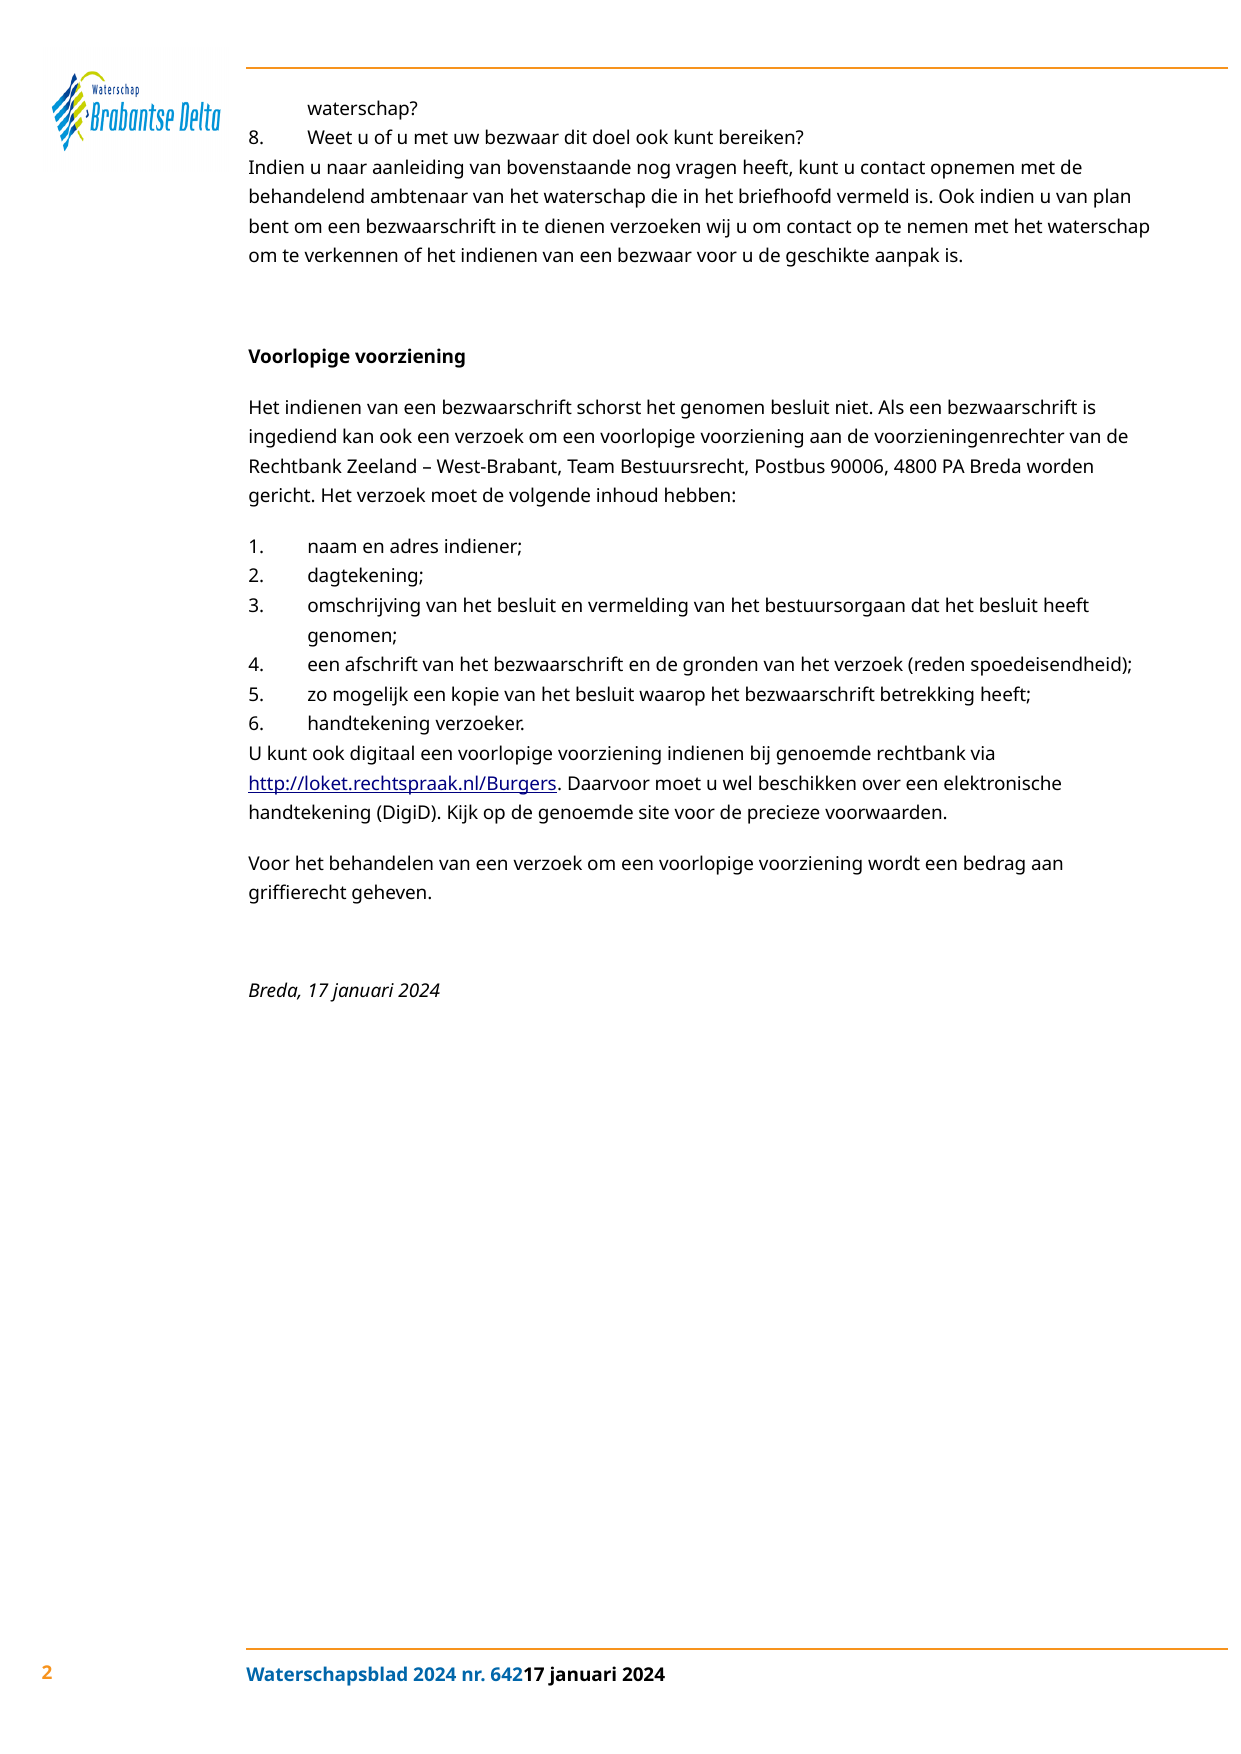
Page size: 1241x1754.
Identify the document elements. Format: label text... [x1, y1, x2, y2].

text Indien u naar aanleiding van bovenstaande nog vragen heeft, kunt u contact opnemen met de behandelend ambtenaar van het waterschap die in het briefhoofd vermeld is. Ook indien u van plan bent om een bezwaarschrift in te dienen verzoeken wij u om contact op te nemen met het waterschap om te verkennen of het indienen van een bezwaar voor u de geschikte aanpak is. [248, 154, 1152, 268]
text Voorlopige voorziening [248, 343, 1152, 369]
list naam en adres indiener; [248, 533, 1152, 559]
list omschrijving van het besluit en vermelding van het bestuursorgaan dat het besluit heeft genomen; [248, 592, 1152, 648]
text Breda, 17 januari 2024 [248, 978, 1152, 1003]
list handtekening verzoeker. [248, 711, 1152, 736]
text U kunt ook digitaal een voorlopige voorziening indienen bij genoemde rechtbank via http://loket.rechtspraak.nl/Burgers. Daarvoor moet u wel beschikken over een elektronische handtekening (DigiD). Kijk op de genoemde site voor de precieze voorwaarden. [248, 740, 1152, 825]
list Weet u of u met uw bezwaar dit doel ook kunt bereiken? [248, 124, 1152, 150]
text Het indienen van een bezwaarschrift schorst het genomen besluit niet. Als een bezwaarschrift is ingediend kan ook een verzoek om een voorlopige voorziening aan de voorzieningenrechter van de Rechtbank Zeeland – West-Brabant, Team Bestuursrecht, Postbus 90006, 4800 PA Breda worden gericht. Het verzoek moet de volgende inhoud hebben: [248, 394, 1152, 508]
text Voor het behandelen van een verzoek om een voorlopige voorziening wordt een bedrag aan griffierecht geheven. [248, 850, 1152, 905]
picture [41, 47, 231, 172]
list een afschrift van het bezwaarschrift en de gronden van het verzoek (reden spoedeisendheid); [248, 651, 1152, 677]
list zo mogelijk een kopie van het besluit waarop het bezwaarschrift betrekking heeft; [248, 681, 1152, 707]
list dagtekening; [248, 563, 1152, 588]
list waterschap? [248, 95, 1152, 121]
